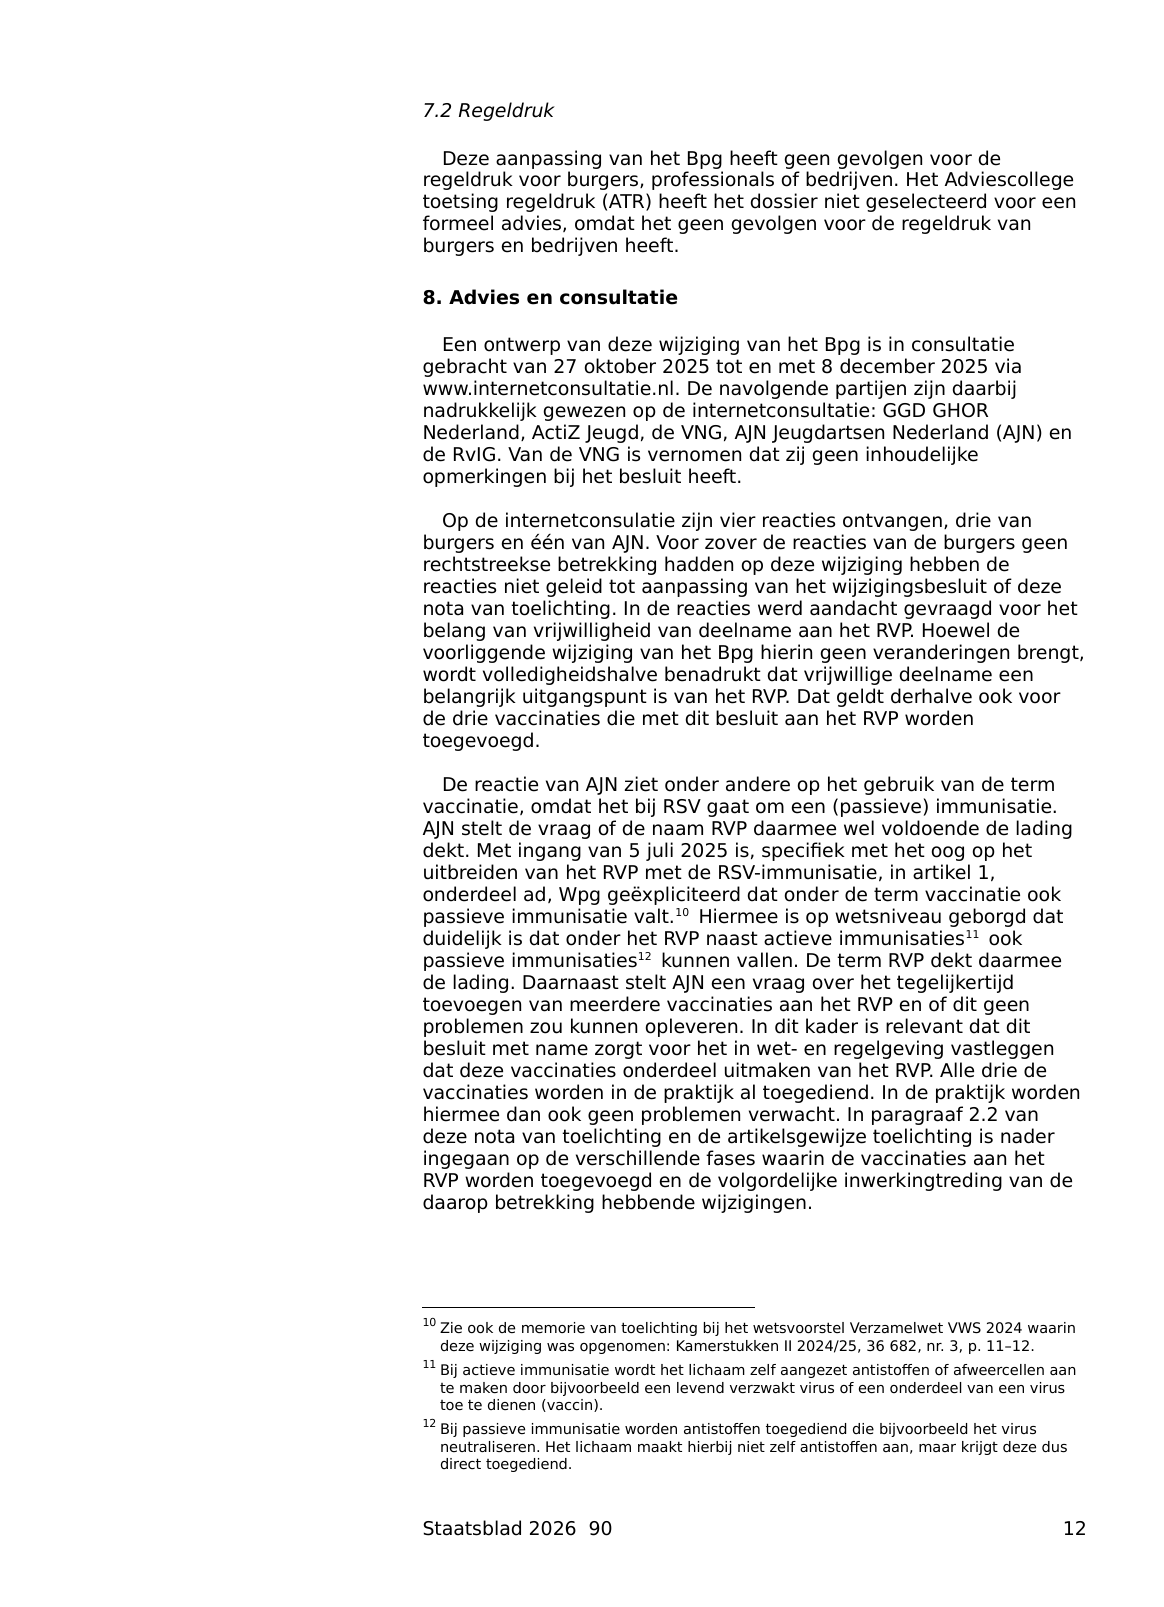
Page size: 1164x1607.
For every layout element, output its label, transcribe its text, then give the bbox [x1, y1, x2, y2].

subtitle 7.2 Regeldruk [422, 100, 1087, 122]
text De reactie van AJN ziet onder andere op het gebruik van de term vaccinatie, omdat het bij RSV gaat om een (passieve) immunisatie. AJN stelt de vraag of de naam RVP daarmee wel voldoende de lading dekt. Met ingang van 5 juli 2025 is, specifiek met het oog op het uitbreiden van het RVP met de RSV-immunisatie, in artikel 1, onderdeel ad, Wpg geëxpliciteerd dat onder de term vaccinatie ook passieve immunisatie valt. Hiermee is op wetsniveau geborgd dat duidelijk is dat onder het RVP naast actieve immunisaties ook passieve immunisaties kunnen vallen. De term RVP dekt daarmee de lading. Daarnaast stelt AJN een vraag over het tegelijkertijd toevoegen van meerdere vaccinaties aan het RVP en of dit geen problemen zou kunnen opleveren. In dit kader is relevant dat dit besluit met name zorgt voor het in wet- en regelgeving vastleggen dat deze vaccinaties onderdeel uitmaken van het RVP. Alle drie de vaccinaties worden in de praktijk al toegediend. In de praktijk worden hiermee dan ook geen problemen verwacht. In paragraaf 2.2 van deze nota van toelichting en de artikelsgewijze toelichting is nader ingegaan op de verschillende fases waarin de vaccinaties aan het RVP worden toegevoegd en de volgordelijke inwerkingtreding van de daarop betrekking hebbende wijzigingen. [422, 774, 1087, 1214]
text Bij passieve immunisatie worden antistoffen toegediend die bijvoorbeeld het virus neutraliseren. Het lichaam maakt hierbij niet zelf antistoffen aan, maar krijgt deze dus direct toegediend. [422, 1417, 1087, 1473]
subtitle 8. Advies en consultatie [422, 287, 1087, 309]
text Een ontwerp van deze wijziging van het Bpg is in consultatie gebracht van 27 oktober 2025 tot en met 8 december 2025 via www.internetconsultatie.nl. De navolgende partijen zijn daarbij nadrukkelijk gewezen op de internetconsultatie: GGD GHOR Nederland, ActiZ Jeugd, de VNG, AJN Jeugdartsen Nederland (AJN) en de RvIG. Van de VNG is vernomen dat zij geen inhoudelijke opmerkingen bij het besluit heeft. [422, 334, 1087, 488]
text Op de internetconsulatie zijn vier reacties ontvangen, drie van burgers en één van AJN. Voor zover de reacties van de burgers geen rechtstreekse betrekking hadden op deze wijziging hebben de reacties niet geleid tot aanpassing van het wijzigingsbesluit of deze nota van toelichting. In de reacties werd aandacht gevraagd voor het belang van vrijwilligheid van deelname aan het RVP. Hoewel de voorliggende wijziging van het Bpg hierin geen veranderingen brengt, wordt volledigheidshalve benadrukt dat vrijwillige deelname een belangrijk uitgangspunt is van het RVP. Dat geldt derhalve ook voor de drie vaccinaties die met dit besluit aan het RVP worden toegevoegd. [422, 510, 1087, 752]
text Bij actieve immunisatie wordt het lichaam zelf aangezet antistoffen of afweercellen aan te maken door bijvoorbeeld een levend verzwakt virus of een onderdeel van een virus toe te dienen (vaccin). [422, 1358, 1087, 1414]
text Zie ook de memorie van toelichting bij het wetsvoorstel Verzamelwet VWS 2024 waarin deze wijziging was opgenomen: Kamerstukken II 2024/25, 36 682, nr. 3, p. 11–12. [422, 1316, 1087, 1355]
text Deze aanpassing van het Bpg heeft geen gevolgen voor de regeldruk voor burgers, professionals of bedrijven. Het Adviescollege toetsing regeldruk (ATR) heeft het dossier niet geselecteerd voor een formeel advies, omdat het geen gevolgen voor de regeldruk van burgers en bedrijven heeft. [422, 147, 1087, 257]
